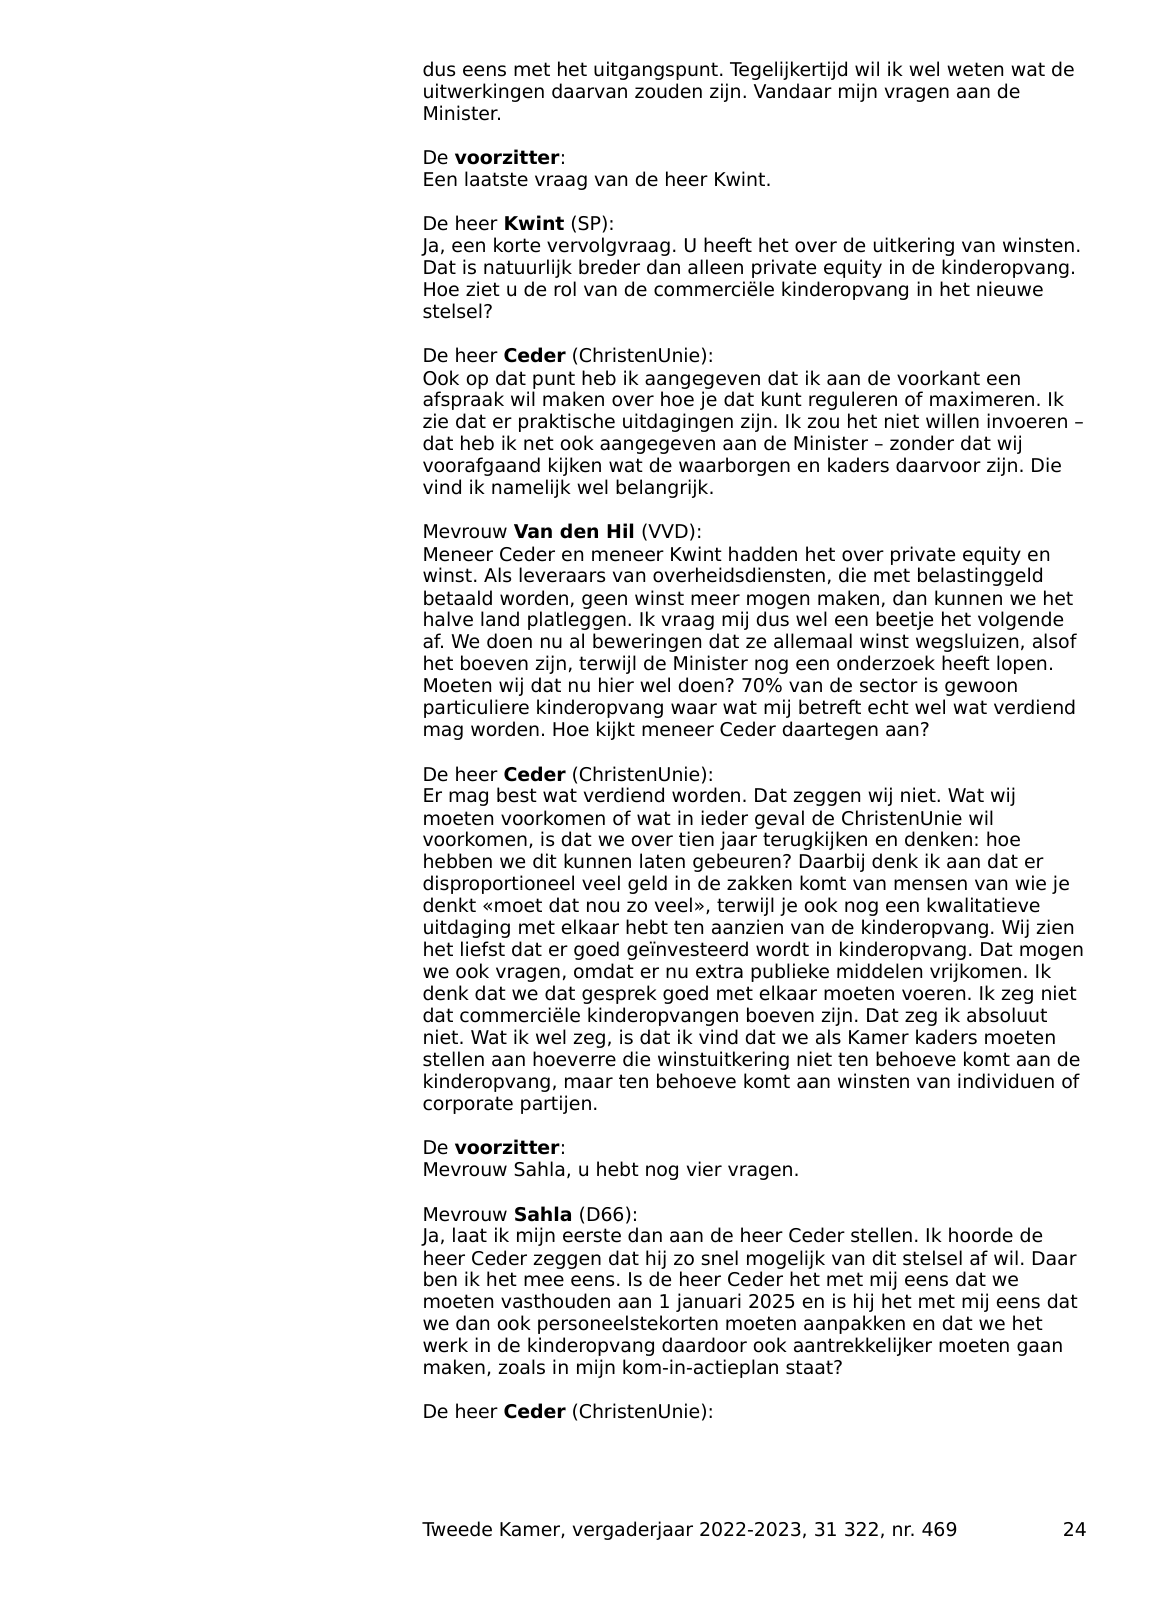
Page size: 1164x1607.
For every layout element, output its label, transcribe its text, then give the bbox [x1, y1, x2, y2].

text De heer Ceder (ChristenUnie): [422, 1401, 1087, 1423]
text De heer Ceder (ChristenUnie): [422, 345, 1087, 367]
text De heer Ceder (ChristenUnie): [422, 763, 1087, 785]
text Ja, een korte vervolgvraag. U heeft het over de uitkering van winsten. Dat is natuurlijk breder dan alleen private equity in de kinderopvang. Hoe ziet u de rol van de commerciële kinderopvang in het nieuwe stelsel? [422, 235, 1087, 323]
text De voorzitter: [422, 1137, 1087, 1159]
text Ook op dat punt heb ik aangegeven dat ik aan de voorkant een afspraak wil maken over hoe je dat kunt reguleren of maximeren. Ik zie dat er praktische uitdagingen zijn. Ik zou het niet willen invoeren – dat heb ik net ook aangegeven aan de Minister – zonder dat wij voorafgaand kijken wat de waarborgen en kaders daarvoor zijn. Die vind ik namelijk wel belangrijk. [422, 367, 1087, 499]
text Een laatste vraag van de heer Kwint. [422, 169, 1087, 191]
text Ja, laat ik mijn eerste dan aan de heer Ceder stellen. Ik hoorde de heer Ceder zeggen dat hij zo snel mogelijk van dit stelsel af wil. Daar ben ik het mee eens. Is de heer Ceder het met mij eens dat we moeten vasthouden aan 1 januari 2025 en is hij het met mij eens dat we dan ook personeelstekorten moeten aanpakken en dat we het werk in de kinderopvang daardoor ook aantrekkelijker moeten gaan maken, zoals in mijn kom-in-actieplan staat? [422, 1225, 1087, 1379]
text De voorzitter: [422, 147, 1087, 169]
text Meneer Ceder en meneer Kwint hadden het over private equity en winst. Als leveraars van overheidsdiensten, die met belastinggeld betaald worden, geen winst meer mogen maken, dan kunnen we het halve land platleggen. Ik vraag mij dus wel een beetje het volgende af. We doen nu al beweringen dat ze allemaal winst wegsluizen, alsof het boeven zijn, terwijl de Minister nog een onderzoek heeft lopen. Moeten wij dat nu hier wel doen? 70% van de sector is gewoon particuliere kinderopvang waar wat mij betreft echt wel wat verdiend mag worden. Hoe kijkt meneer Ceder daartegen aan? [422, 543, 1087, 741]
text Mevrouw Sahla (D66): [422, 1203, 1087, 1225]
text dus eens met het uitgangspunt. Tegelijkertijd wil ik wel weten wat de uitwerkingen daarvan zouden zijn. Vandaar mijn vragen aan de Minister. [422, 59, 1087, 125]
text De heer Kwint (SP): [422, 213, 1087, 235]
text Mevrouw Van den Hil (VVD): [422, 521, 1087, 543]
text Er mag best wat verdiend worden. Dat zeggen wij niet. Wat wij moeten voorkomen of wat in ieder geval de ChristenUnie wil voorkomen, is dat we over tien jaar terugkijken en denken: hoe hebben we dit kunnen laten gebeuren? Daarbij denk ik aan dat er disproportioneel veel geld in de zakken komt van mensen van wie je denkt «moet dat nou zo veel», terwijl je ook nog een kwalitatieve uitdaging met elkaar hebt ten aanzien van de kinderopvang. Wij zien het liefst dat er goed geïnvesteerd wordt in kinderopvang. Dat mogen we ook vragen, omdat er nu extra publieke middelen vrijkomen. Ik denk dat we dat gesprek goed met elkaar moeten voeren. Ik zeg niet dat commerciële kinderopvangen boeven zijn. Dat zeg ik absoluut niet. Wat ik wel zeg, is dat ik vind dat we als Kamer kaders moeten stellen aan hoeverre die winstuitkering niet ten behoeve komt aan de kinderopvang, maar ten behoeve komt aan winsten van individuen of corporate partijen. [422, 785, 1087, 1115]
text Mevrouw Sahla, u hebt nog vier vragen. [422, 1159, 1087, 1181]
